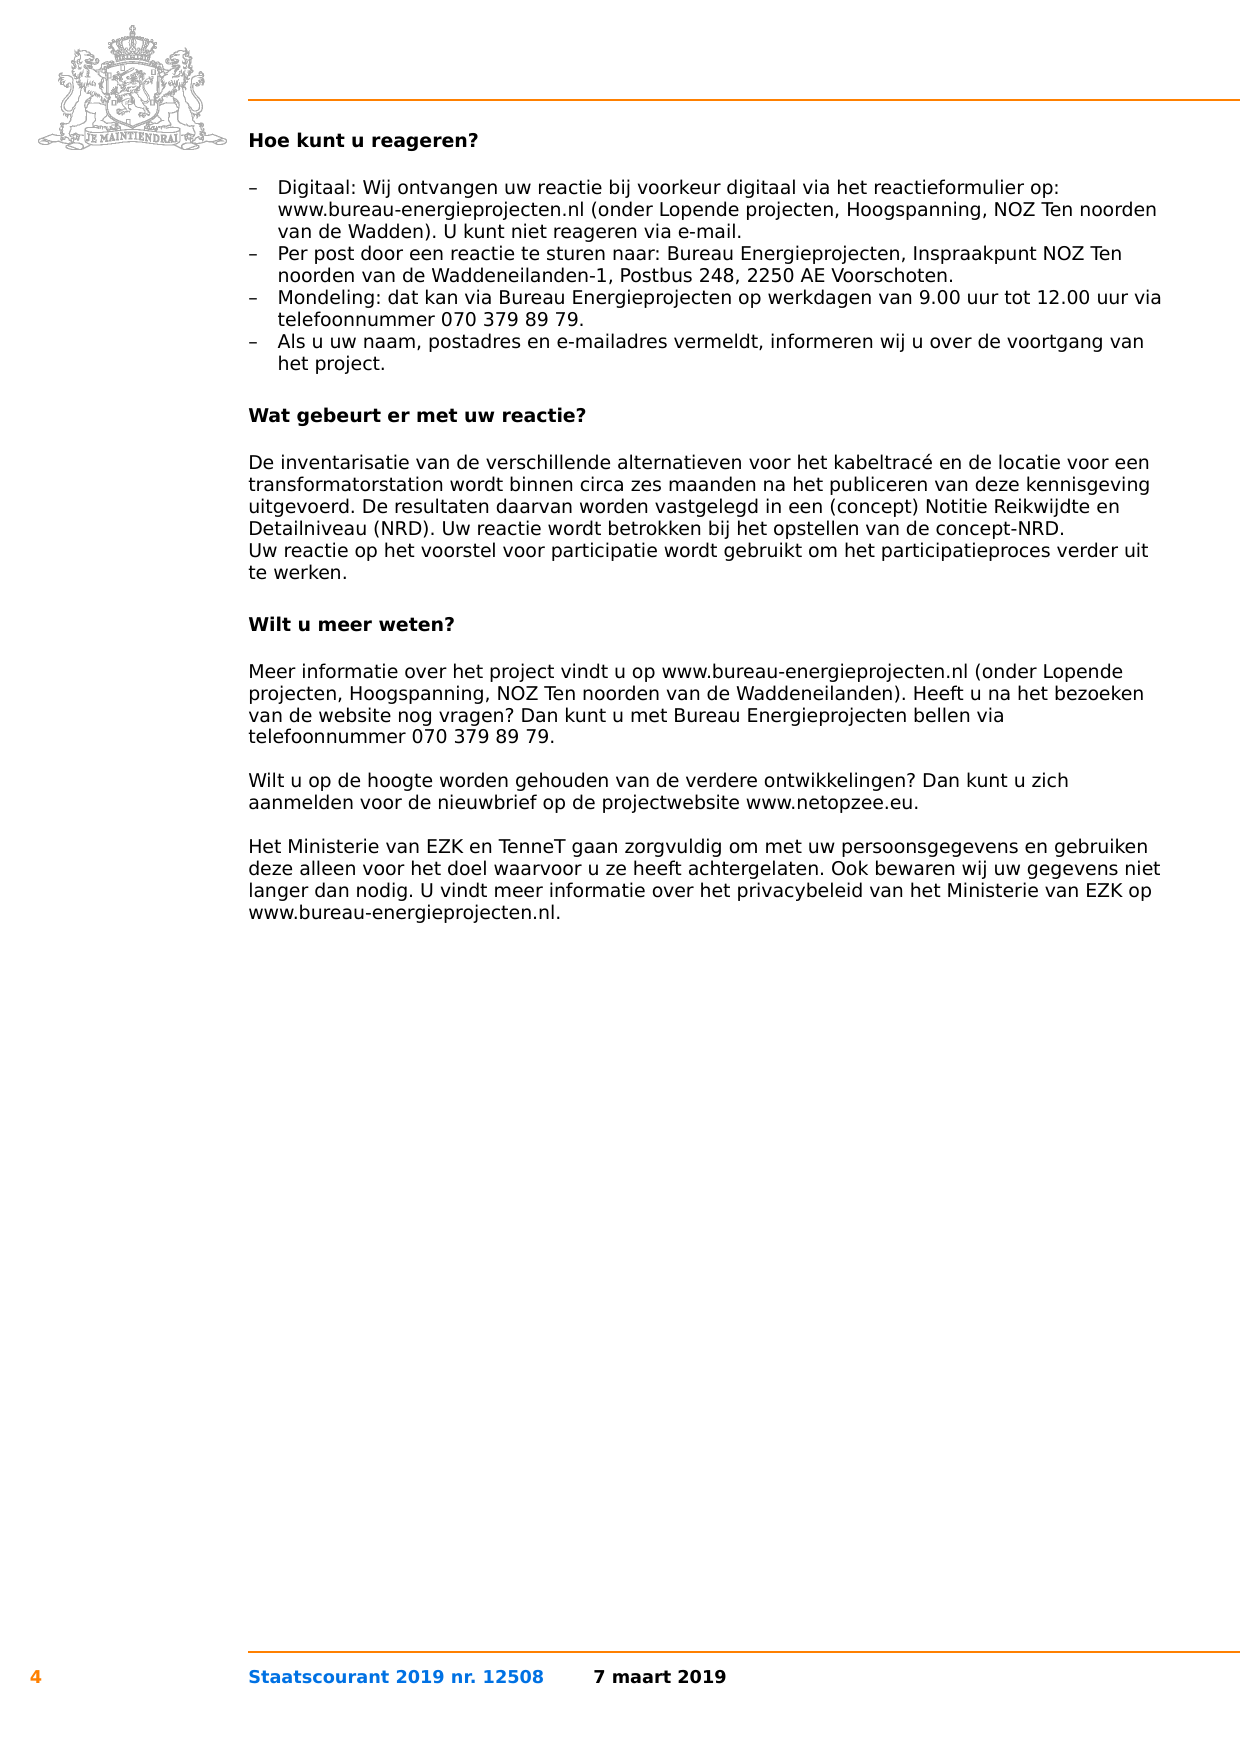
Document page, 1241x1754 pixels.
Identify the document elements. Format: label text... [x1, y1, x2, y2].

subtitle Hoe kunt u reageren? [248, 130, 1163, 152]
subtitle Wat gebeurt er met uw reactie? [248, 405, 1163, 427]
picture [38, 25, 227, 150]
text Wilt u op de hoogte worden gehouden van de verdere ontwikkelingen? Dan kunt u zich aanmelden voor de nieuwbrief op de projectwebsite www.netopzee.eu. [248, 770, 1163, 814]
text – Mondeling: dat kan via Bureau Energieprojecten op werkdagen van 9.00 uur tot 12.00 uur via telefoonnummer 070 379 89 79. [248, 287, 1163, 331]
text De inventarisatie van de verschillende alternatieven voor het kabeltracé en de locatie voor een transformatorstation wordt binnen circa zes maanden na het publiceren van deze kennisgeving uitgevoerd. De resultaten daarvan worden vastgelegd in een (concept) Notitie Reikwijdte en Detailniveau (NRD). Uw reactie wordt betrokken bij het opstellen van de concept-NRD. [248, 452, 1163, 539]
subtitle Wilt u meer weten? [248, 613, 1163, 636]
text – Als u uw naam, postadres en e-mailadres vermeldt, informeren wij u over de voortgang van het project. [248, 331, 1163, 375]
text Uw reactie op het voorstel voor participatie wordt gebruikt om het participatieproces verder uit te werken. [248, 539, 1163, 583]
text – Digitaal: Wij ontvangen uw reactie bij voorkeur digitaal via het reactieformulier op: www.bureau-energieprojecten.nl (onder Lopende projecten, Hoogspanning, NOZ Ten noorden van de Wadden). U kunt niet reageren via e-mail. [248, 177, 1163, 243]
text Meer informatie over het project vindt u op www.bureau-energieprojecten.nl (onder Lopende projecten, Hoogspanning, NOZ Ten noorden van de Waddeneilanden). Heeft u na het bezoeken van de website nog vragen? Dan kunt u met Bureau Energieprojecten bellen via telefoonnummer 070 379 89 79. [248, 661, 1163, 748]
text – Per post door een reactie te sturen naar: Bureau Energieprojecten, Inspraakpunt NOZ Ten noorden van de Waddeneilanden-1, Postbus 248, 2250 AE Voorschoten. [248, 243, 1163, 287]
text Het Ministerie van EZK en TenneT gaan zorgvuldig om met uw persoonsgegevens en gebruiken deze alleen voor het doel waarvoor u ze heeft achtergelaten. Ook bewaren wij uw gegevens niet langer dan nodig. U vindt meer informatie over het privacybeleid van het Ministerie van EZK op www.bureau-energieprojecten.nl. [248, 836, 1163, 924]
